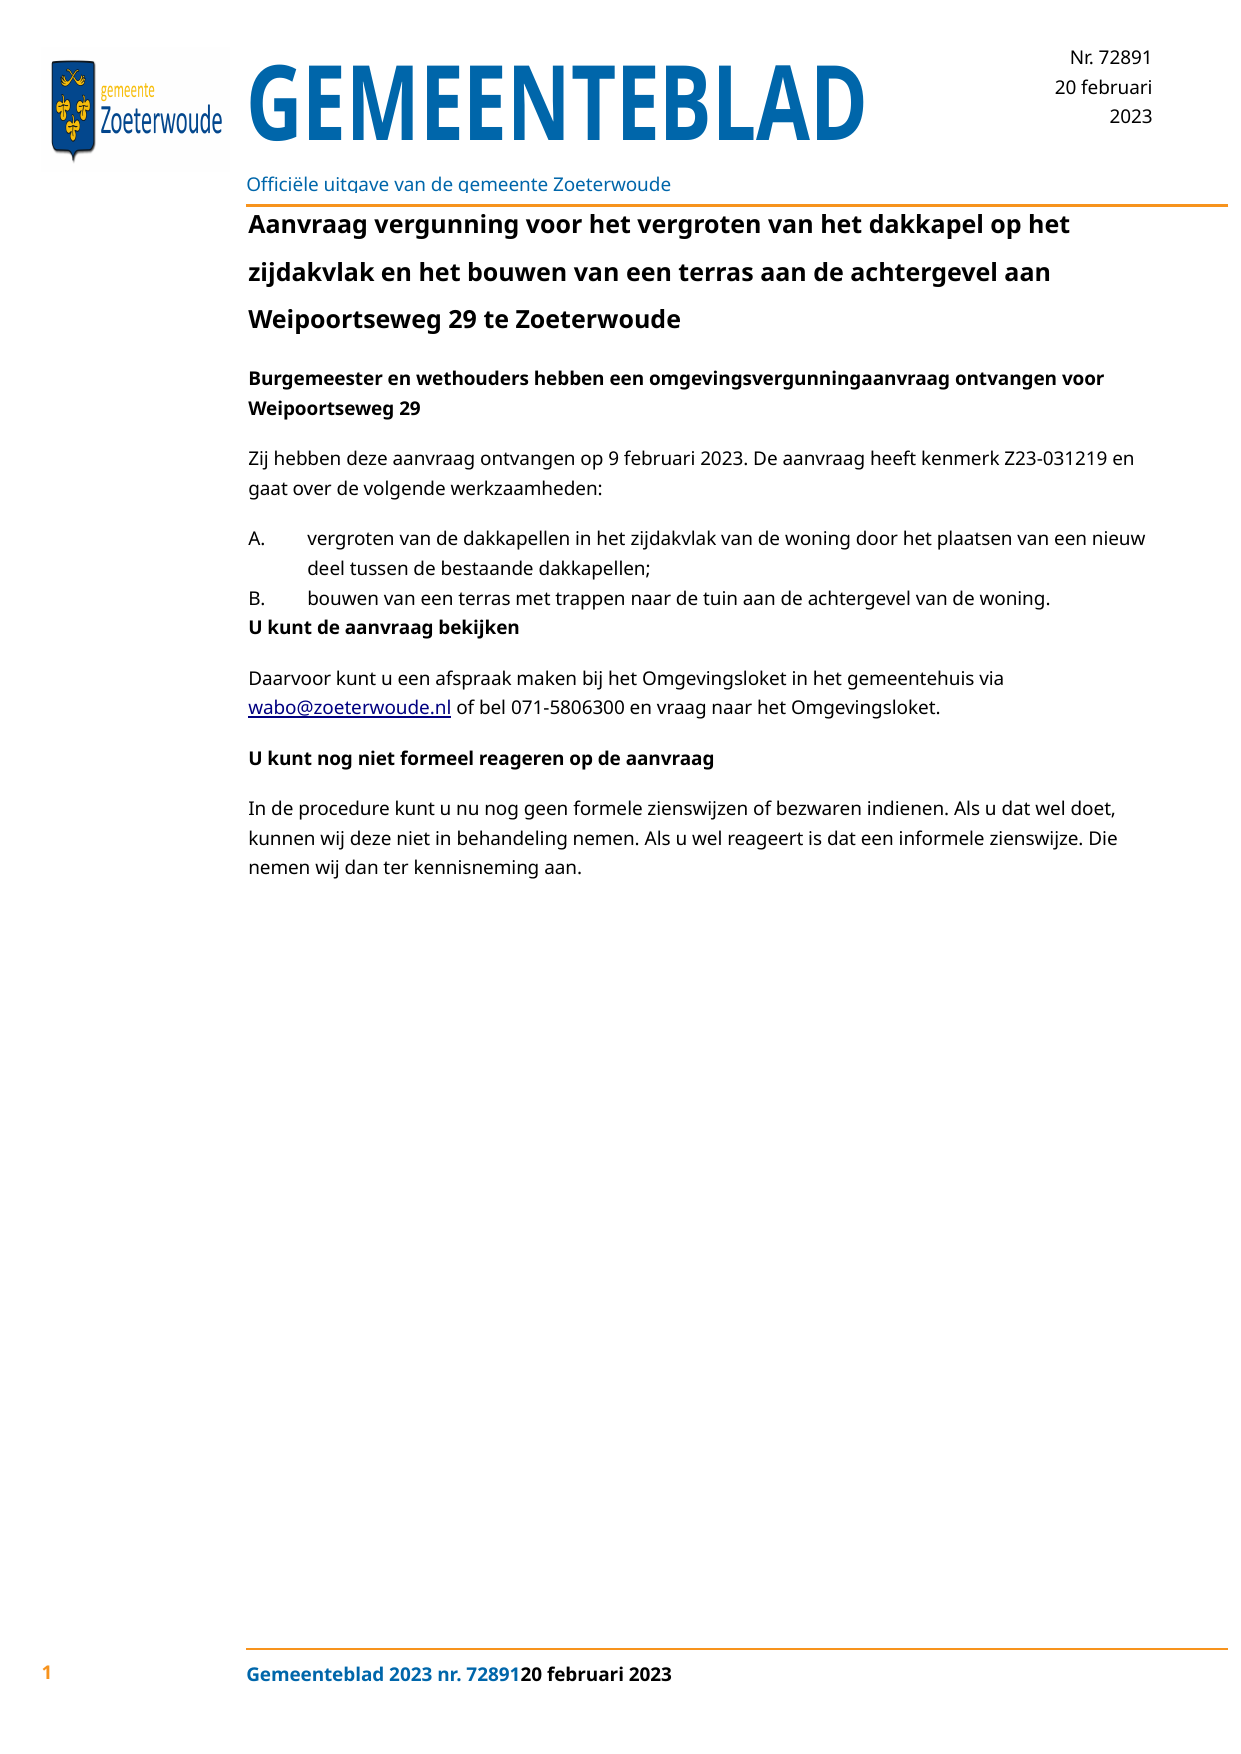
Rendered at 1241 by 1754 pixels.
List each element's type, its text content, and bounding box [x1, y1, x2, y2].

text Zij hebben deze aanvraag ontvangen op 9 februari 2023. De aanvraag heeft kenmerk Z23-031219 en gaat over de volgende werkzaamheden: [248, 446, 1152, 501]
picture [41, 47, 231, 172]
list bouwen van een terras met trappen naar de tuin aan de achtergevel van de woning. [248, 585, 1152, 610]
text U kunt de aanvraag bekijken [248, 614, 1152, 640]
text Burgemeester en wethouders hebben een omgevingsvergunningaanvraag ontvangen voor Weipoortseweg 29 [248, 366, 1152, 421]
text Daarvoor kunt u een afspraak maken bij het Omgevingsloket in het gemeentehuis via wabo@zoeterwoude.nl of bel 071-5806300 en vraag naar het Omgevingsloket. [248, 665, 1152, 720]
text In de procedure kunt u nu nog geen formele zienswijzen of bezwaren indienen. Als u dat wel doet, kunnen wij deze niet in behandeling nemen. Als u wel reageert is dat een informele zienswijze. Die nemen wij dan ter kennisneming aan. [248, 795, 1152, 880]
text Aanvraag vergunning voor het vergroten van het dakkapel op het zijdakvlak en het bouwen van een terras aan de achtergevel aan Weipoortseweg 29 te Zoeterwoude [248, 207, 1152, 336]
list vergroten van de dakkapellen in het zijdakvlak van de woning door het plaatsen van een nieuw deel tussen de bestaande dakkapellen; [248, 526, 1152, 581]
text U kunt nog niet formeel reageren op de aanvraag [248, 745, 1152, 770]
